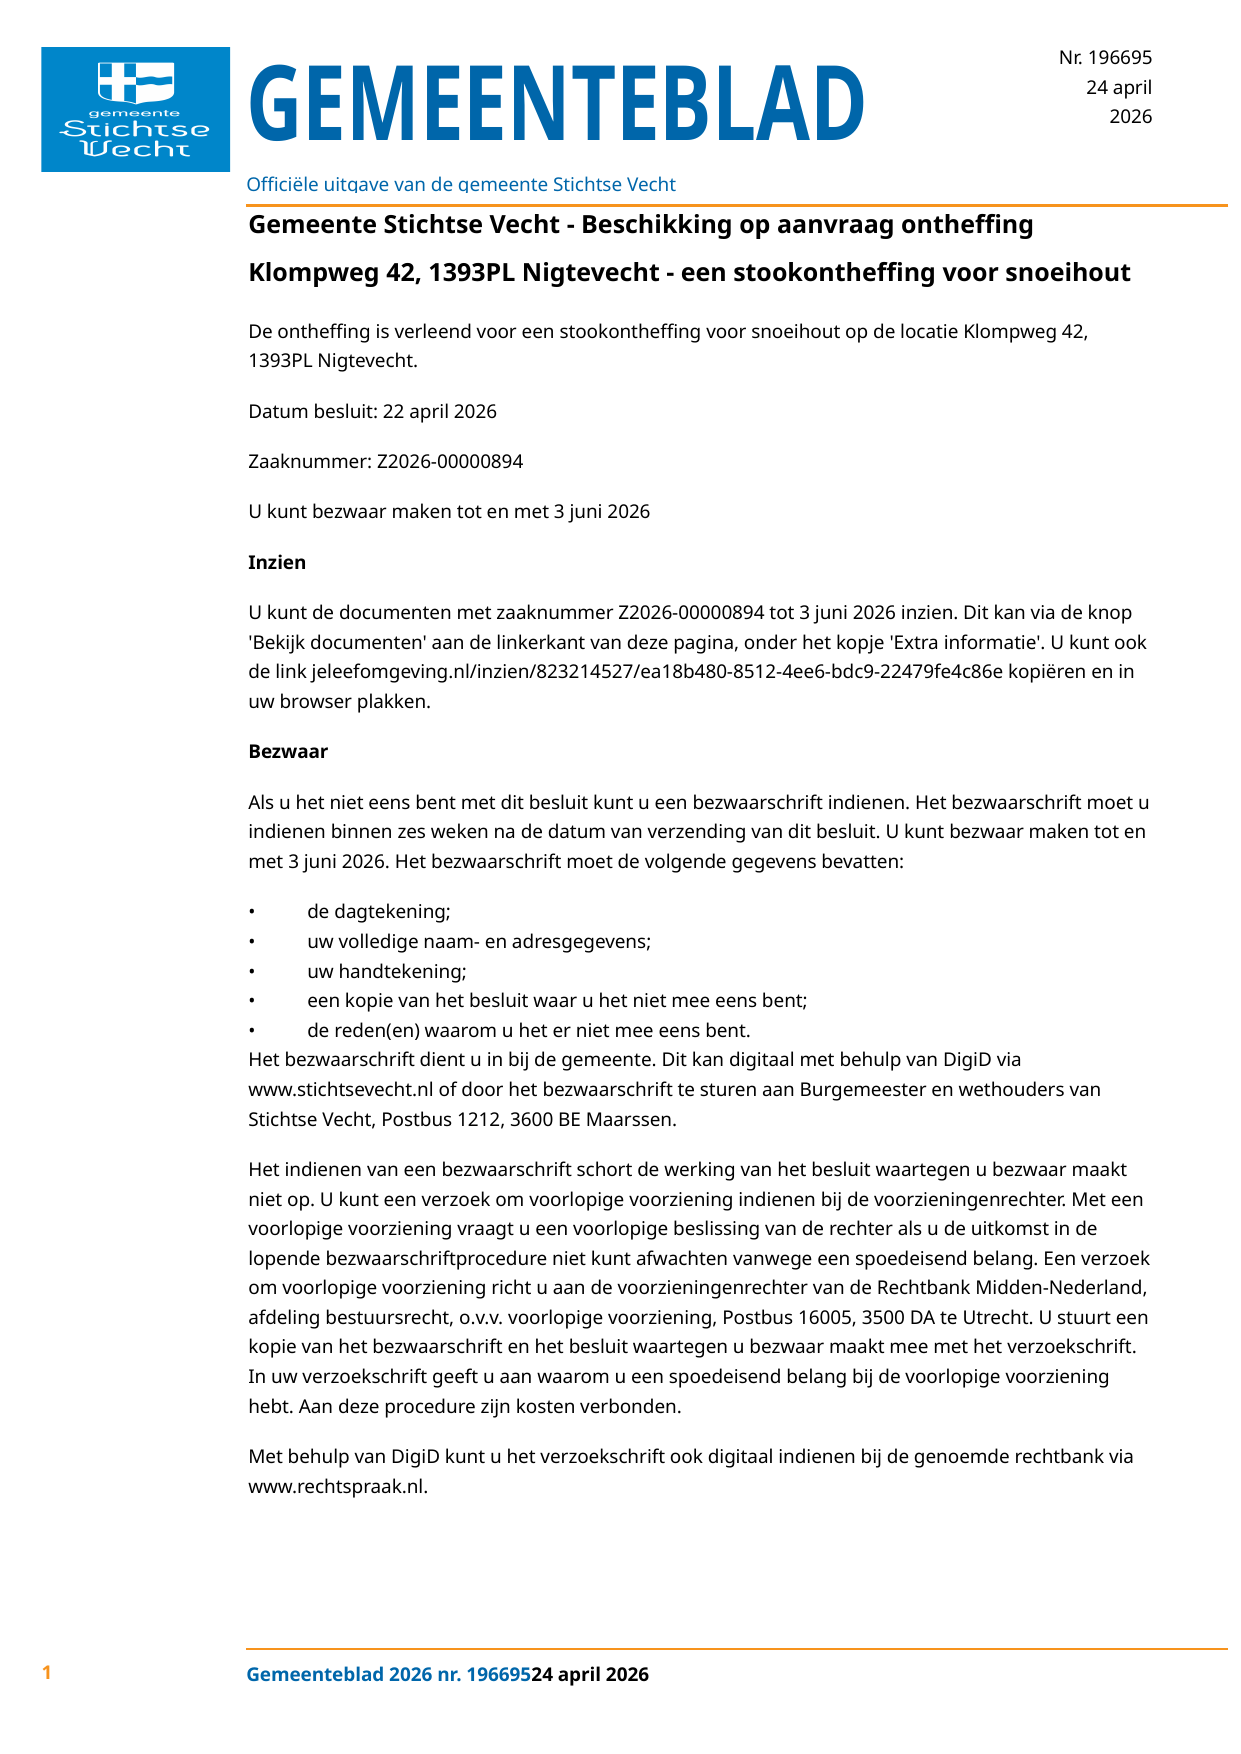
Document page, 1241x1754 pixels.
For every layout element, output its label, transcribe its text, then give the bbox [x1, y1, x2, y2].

text U kunt de documenten met zaaknummer Z2026-00000894 tot 3 juni 2026 inzien. Dit kan via de knop 'Bekijk documenten' aan de linkerkant van deze pagina, onder het kopje 'Extra informatie'. U kunt ook de link jeleefomgeving.nl/inzien/823214527/ea18b480-8512-4ee6-bdc9-22479fe4c86e kopiëren en in uw browser plakken. [248, 599, 1152, 714]
text Inzien [248, 549, 1152, 575]
text Het bezwaarschrift dient u in bij de gemeente. Dit kan digitaal met behulp van DigiD via www.stichtsevecht.nl of door het bezwaarschrift te sturen aan Burgemeester en wethouders van Stichtse Vecht, Postbus 1212, 3600 BE Maarssen. [248, 1047, 1152, 1132]
list een kopie van het besluit waar u het niet mee eens bent; [248, 987, 1152, 1013]
list uw handtekening; [248, 958, 1152, 984]
text U kunt bezwaar maken tot en met 3 juni 2026 [248, 499, 1152, 524]
text De ontheffing is verleend voor een stookontheffing voor snoeihout op de locatie Klompweg 42, 1393PL Nigtevecht. [248, 318, 1152, 373]
text Gemeente Stichtse Vecht - Beschikking op aanvraag ontheffing Klompweg 42, 1393PL Nigtevecht - een stookontheffing voor snoeihout [248, 207, 1152, 288]
list de reden(en) waarom u het er niet mee eens bent. [248, 1017, 1152, 1043]
text Het indienen van een bezwaarschrift schort de werking van het besluit waartegen u bezwaar maakt niet op. U kunt een verzoek om voorlopige voorziening indienen bij de voorzieningenrechter. Met een voorlopige voorziening vraagt u een voorlopige beslissing van de rechter als u de uitkomst in de lopende bezwaarschriftprocedure niet kunt afwachten vanwege een spoedeisend belang. Een verzoek om voorlopige voorziening richt u aan de voorzieningenrechter van de Rechtbank Midden-Nederland, afdeling bestuursrecht, o.v.v. voorlopige voorziening, Postbus 16005, 3500 DA te Utrecht. U stuurt een kopie van het bezwaarschrift en het besluit waartegen u bezwaar maakt mee met het verzoekschrift. In uw verzoekschrift geeft u aan waarom u een spoedeisend belang bij de voorlopige voorziening hebt. Aan deze procedure zijn kosten verbonden. [248, 1156, 1152, 1419]
text Zaaknummer: Z2026-00000894 [248, 448, 1152, 474]
text Bezwaar [248, 739, 1152, 764]
list de dagtekening; [248, 899, 1152, 924]
text Datum besluit: 22 april 2026 [248, 398, 1152, 424]
text Als u het niet eens bent met dit besluit kunt u een bezwaarschrift indienen. Het bezwaarschrift moet u indienen binnen zes weken na de datum van verzending van dit besluit. U kunt bezwaar maken tot en met 3 juni 2026. Het bezwaarschrift moet de volgende gegevens bevatten: [248, 789, 1152, 874]
list uw volledige naam- en adresgegevens; [248, 928, 1152, 954]
picture [137, 63, 174, 103]
picture [99, 63, 135, 101]
text Met behulp van DigiD kunt u het verzoekschrift ook digitaal indienen bij de genoemde rechtbank via www.rechtspraak.nl. [248, 1443, 1152, 1499]
